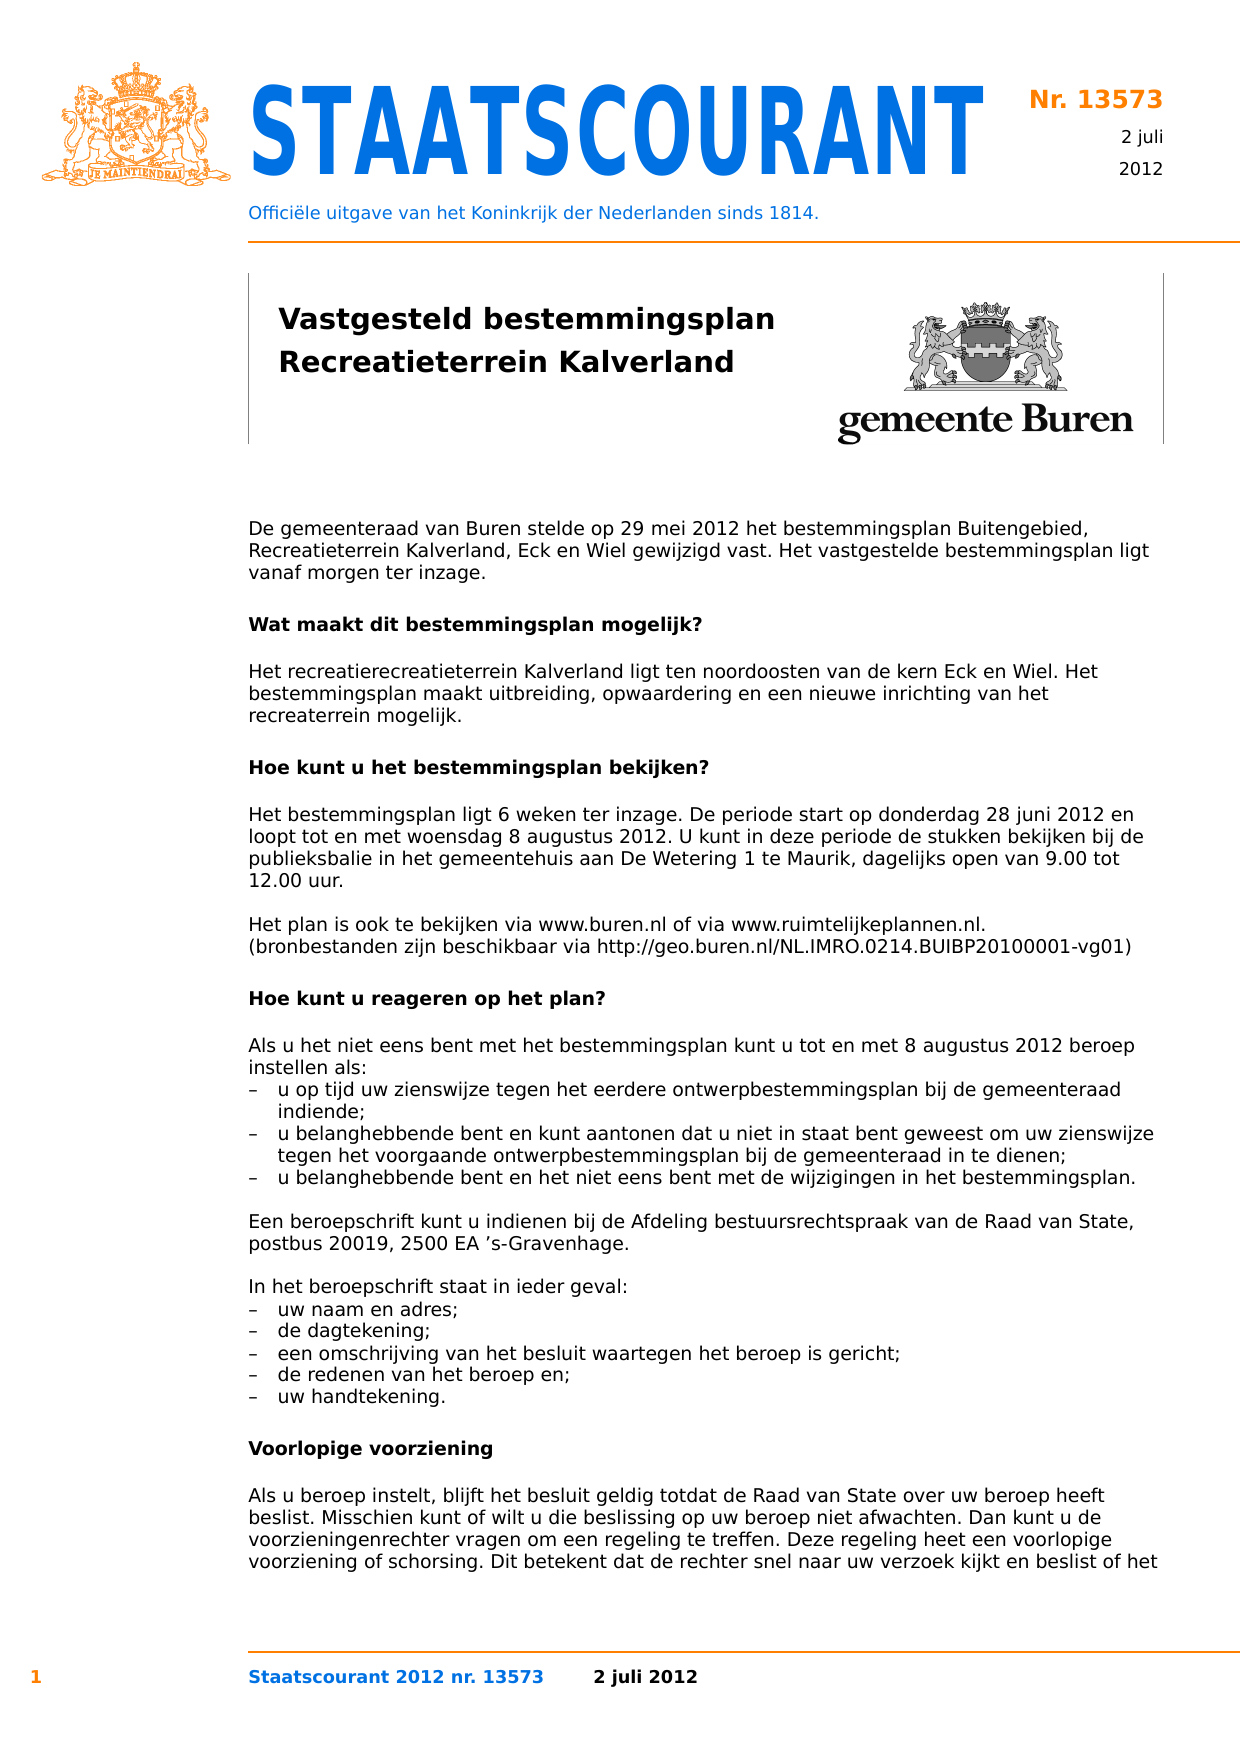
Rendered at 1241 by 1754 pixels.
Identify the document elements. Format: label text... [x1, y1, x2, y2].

subtitle Vastgesteld bestemmingsplan Recreatieterrein Kalverland [249, 273, 1163, 444]
picture [838, 302, 1134, 445]
text – de dagtekening; [248, 1320, 1163, 1342]
text (bronbestanden zijn beschikbaar via http://geo.buren.nl/NL.IMRO.0214.BUIBP20100001-vg01) [248, 936, 1163, 958]
text – u op tijd uw zienswijze tegen het eerdere ontwerpbestemmingsplan bij de gemeenteraad indiende; [248, 1079, 1163, 1123]
subtitle Hoe kunt u reageren op het plan? [248, 988, 1163, 1010]
table_cell 2012 [998, 153, 1240, 203]
subtitle Voorlopige voorziening [248, 1438, 1163, 1460]
text Het recreatierecreatieterrein Kalverland ligt ten noordoosten van de kern Eck en Wiel. Het bestemmingsplan maakt uitbreiding, opwaardering en een nieuwe inrichting van het recreaterrein mogelijk. [248, 661, 1163, 727]
text Een beroepschrift kunt u indienen bij de Afdeling bestuursrechtspraak van de Raad van State, postbus 20019, 2500 EA ’s-Gravenhage. [248, 1211, 1163, 1254]
text Als u beroep instelt, blijft het besluit geldig totdat de Raad van State over uw beroep heeft beslist. Misschien kunt of wilt u die beslissing op uw beroep niet afwachten. Dan kunt u de voorzieningenrechter vragen om een regeling te treffen. Deze regeling heet een voorlopige voorziening of schorsing. Dit betekent dat de rechter snel naar uw verzoek kijkt en beslist of het [248, 1485, 1163, 1573]
table_header [25, 62, 248, 241]
text In het beroepschrift staat in ieder geval: [248, 1276, 1163, 1298]
table_cell Officiële uitgave van het Koninkrijk der Nederlanden sinds 1814. [248, 203, 1240, 241]
table_header Nr. 13573 [998, 62, 1240, 121]
text Als u het niet eens bent met het bestemmingsplan kunt u tot en met 8 augustus 2012 beroep instellen als: [248, 1035, 1163, 1079]
table_header STAATSCOURANT [248, 62, 998, 203]
text – een omschrijving van het besluit waartegen het beroep is gericht; [248, 1342, 1163, 1364]
subtitle Wat maakt dit bestemmingsplan mogelijk? [248, 614, 1163, 636]
subtitle Hoe kunt u het bestemmingsplan bekijken? [248, 757, 1163, 779]
table_cell 2 juli [998, 121, 1240, 153]
text – u belanghebbende bent en kunt aantonen dat u niet in staat bent geweest om uw zienswijze tegen het voorgaande ontwerpbestemmingsplan bij de gemeenteraad in te dienen; [248, 1123, 1163, 1167]
picture [41, 62, 231, 186]
text – uw handtekening. [248, 1386, 1163, 1408]
text De gemeenteraad van Buren stelde op 29 mei 2012 het bestemmingsplan Buitengebied, Recreatieterrein Kalverland, Eck en Wiel gewijzigd vast. Het vastgestelde bestemmingsplan ligt vanaf morgen ter inzage. [248, 518, 1163, 584]
text – u belanghebbende bent en het niet eens bent met de wijzigingen in het bestemmingsplan. [248, 1167, 1163, 1189]
text – uw naam en adres; [248, 1298, 1163, 1320]
text Het bestemmingsplan ligt 6 weken ter inzage. De periode start op donderdag 28 juni 2012 en loopt tot en met woensdag 8 augustus 2012. U kunt in deze periode de stukken bekijken bij de publieksbalie in het gemeentehuis aan De Wetering 1 te Maurik, dagelijks open van 9.00 tot 12.00 uur. [248, 804, 1163, 892]
text Het plan is ook te bekijken via www.buren.nl of via www.ruimtelijkeplannen.nl. [248, 914, 1163, 936]
text – de redenen van het beroep en; [248, 1364, 1163, 1386]
